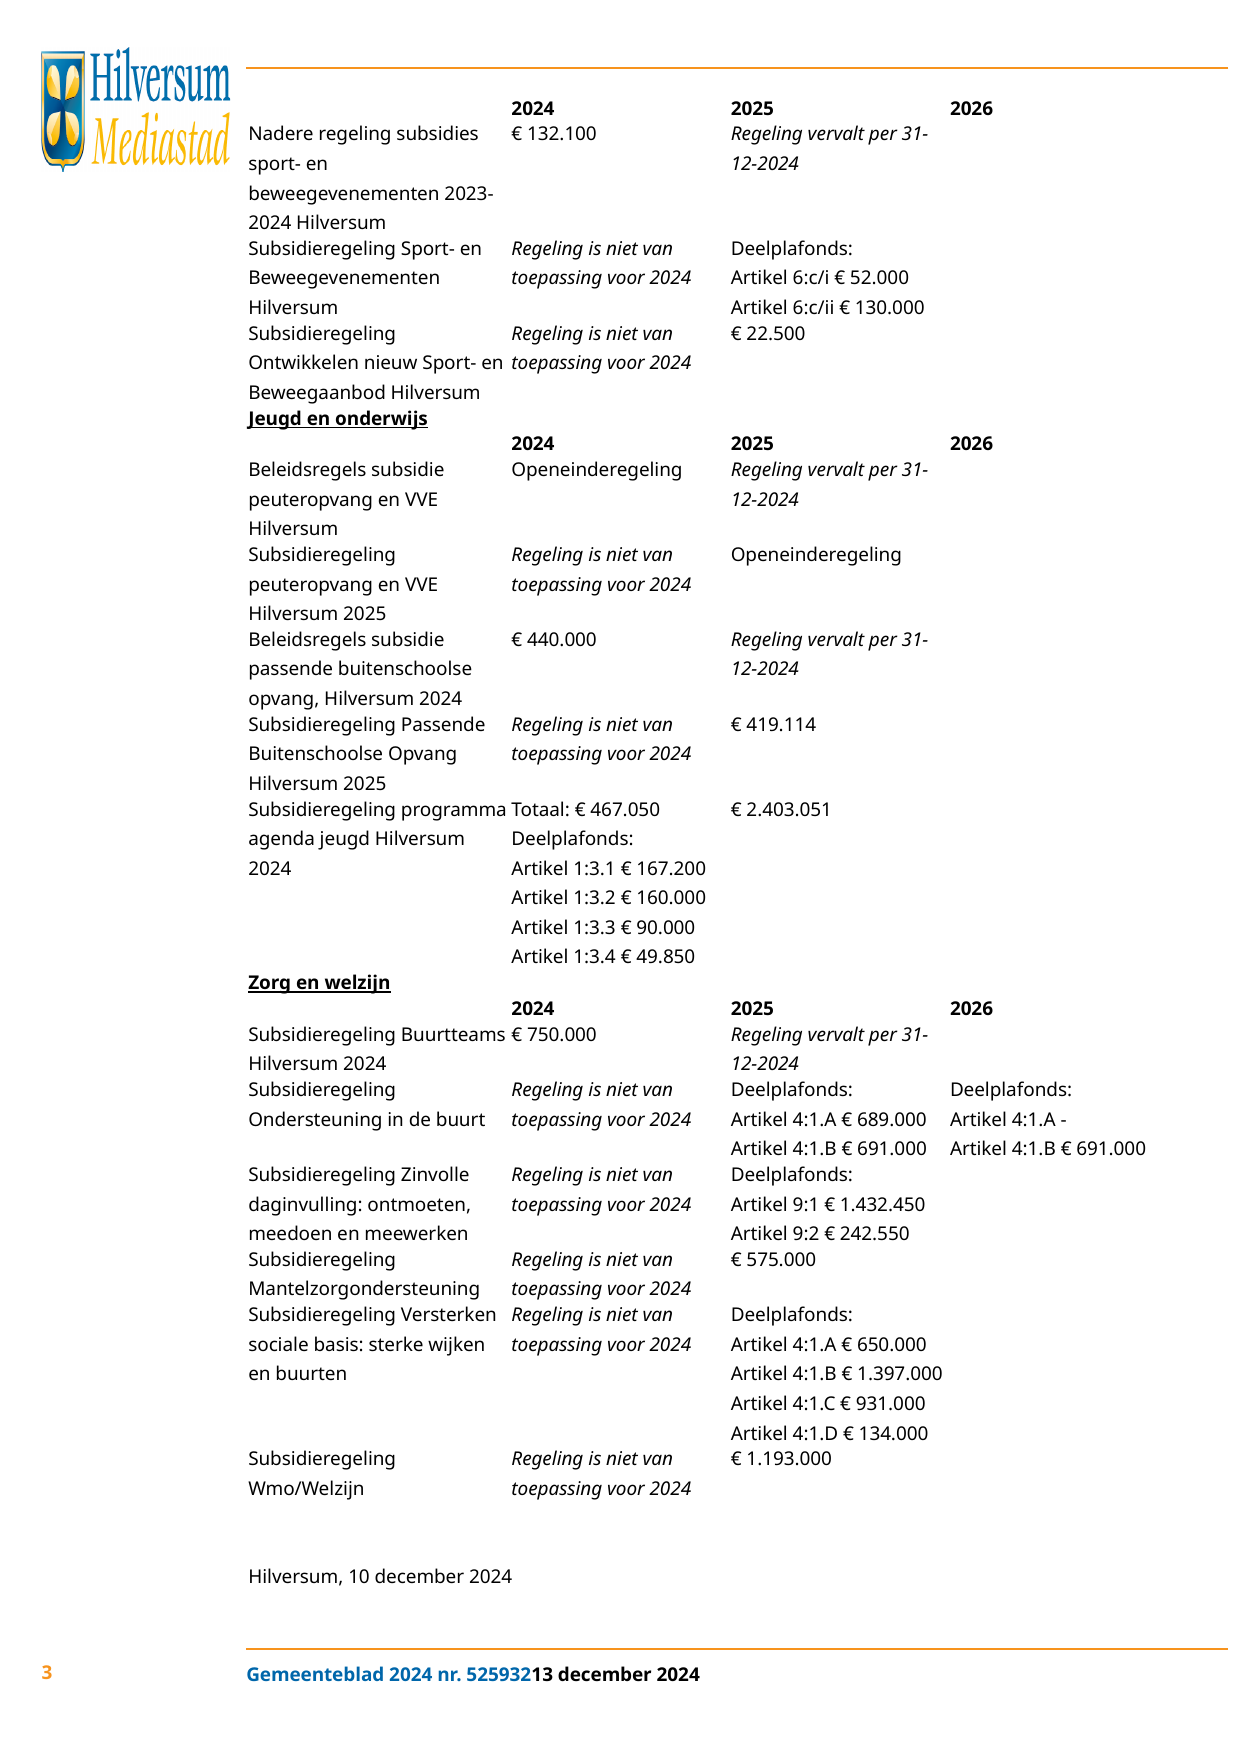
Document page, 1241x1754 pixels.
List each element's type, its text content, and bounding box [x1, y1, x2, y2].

table_cell [950, 541, 1152, 626]
table_cell Regeling is niet van toepassing voor 2024 [511, 711, 731, 796]
table_cell Subsidieregeling Passende Buitenschoolse Opvang Hilversum 2025 [248, 711, 511, 796]
table_cell Beleidsregels subsidie peuteropvang en VVE Hilversum [248, 456, 511, 541]
table_cell [950, 1301, 1152, 1445]
table_cell 2024 [511, 995, 731, 1021]
table_cell Regeling vervalt per 31-12-2024 [731, 121, 950, 235]
table_cell 2026 [950, 431, 1152, 456]
table_cell [950, 405, 1152, 431]
table_cell € 440.000 [511, 626, 731, 711]
table_cell Subsidieregeling Mantelzorgondersteuning [248, 1246, 511, 1301]
table_cell [950, 456, 1152, 541]
table_cell [248, 995, 511, 1021]
table_cell Regeling is niet van toepassing voor 2024 [511, 541, 731, 626]
table_cell Deelplafonds: Artikel 4:1.A € 689.000 Artikel 4:1.B € 691.000 [731, 1076, 950, 1161]
table_cell [950, 626, 1152, 711]
table_cell € 750.000 [511, 1021, 731, 1076]
table_cell Deelplafonds: Artikel 4:1.A € 650.000 Artikel 4:1.B € 1.397.000 Artikel 4:1.C € 931.000 Artikel 4:1.D € 134.000 [731, 1301, 950, 1445]
table_cell € 2.403.051 [731, 796, 950, 969]
table_cell [950, 235, 1152, 320]
table_cell 2025 [731, 995, 950, 1021]
table_cell Regeling is niet van toepassing voor 2024 [511, 1161, 731, 1246]
table_cell Regeling is niet van toepassing voor 2024 [511, 235, 731, 320]
table_cell [950, 796, 1152, 969]
table_cell Subsidieregeling Ontwikkelen nieuw Sport- en Beweegaanbod Hilversum [248, 320, 511, 405]
table_cell 2025 [731, 95, 950, 121]
table_cell Deelplafonds: Artikel 6:c/i € 52.000 Artikel 6:c/ii € 130.000 [731, 235, 950, 320]
table_cell [950, 1161, 1152, 1246]
table_cell € 1.193.000 [731, 1445, 950, 1501]
table_cell Regeling vervalt per 31-12-2024 [731, 1021, 950, 1076]
table_cell Subsidieregeling Ondersteuning in de buurt [248, 1076, 511, 1161]
table_cell Subsidieregeling Buurtteams Hilversum 2024 [248, 1021, 511, 1076]
table_cell Deelplafonds: Artikel 9:1 € 1.432.450 Artikel 9:2 € 242.550 [731, 1161, 950, 1246]
table_cell 2025 [731, 431, 950, 456]
table_cell Totaal: € 467.050 Deelplafonds: Artikel 1:3.1 € 167.200 Artikel 1:3.2 € 160.000 Artikel 1:3.3 € 90.000 Artikel 1:3.4 € 49.850 [511, 796, 731, 969]
table_cell [950, 970, 1152, 995]
table_cell Regeling is niet van toepassing voor 2024 [511, 1445, 731, 1501]
table_cell [950, 1445, 1152, 1501]
table_cell € 575.000 [731, 1246, 950, 1301]
table_cell [950, 320, 1152, 405]
table_cell Regeling is niet van toepassing voor 2024 [511, 1301, 731, 1445]
table_cell Subsidieregeling Wmo/Welzijn [248, 1445, 511, 1501]
table_cell [248, 431, 511, 456]
table_cell Regeling is niet van toepassing voor 2024 [511, 1076, 731, 1161]
table_cell € 419.114 [731, 711, 950, 796]
table_cell Subsidieregeling programma agenda jeugd Hilversum 2024 [248, 796, 511, 969]
table_cell [248, 95, 511, 121]
table_cell 2024 [511, 95, 731, 121]
table_cell 2024 [511, 431, 731, 456]
table_cell Regeling is niet van toepassing voor 2024 [511, 1246, 731, 1301]
table_cell Regeling vervalt per 31-12-2024 [731, 456, 950, 541]
table_cell Openeinderegeling [511, 456, 731, 541]
table_cell Zorg en welzijn [248, 970, 950, 995]
table_cell 2026 [950, 995, 1152, 1021]
table_cell Nadere regeling subsidies sport- en beweegevenementen 2023-2024 Hilversum [248, 121, 511, 235]
table_cell [950, 1246, 1152, 1301]
table_cell Regeling vervalt per 31-12-2024 [731, 626, 950, 711]
table_cell Beleidsregels subsidie passende buitenschoolse opvang, Hilversum 2024 [248, 626, 511, 711]
table_cell 2026 [950, 95, 1152, 121]
table_cell [950, 1021, 1152, 1076]
text Hilversum, 10 december 2024 [248, 1563, 1152, 1589]
table_cell [950, 711, 1152, 796]
picture [41, 47, 231, 172]
table_cell Subsidieregeling peuteropvang en VVE Hilversum 2025 [248, 541, 511, 626]
table_cell Subsidieregeling Zinvolle daginvulling: ontmoeten, meedoen en meewerken [248, 1161, 511, 1246]
table_cell Subsidieregeling Versterken sociale basis: sterke wijken en buurten [248, 1301, 511, 1445]
table_cell Jeugd en onderwijs [248, 405, 950, 431]
table_cell Deelplafonds: Artikel 4:1.A - Artikel 4:1.B € 691.000 [950, 1076, 1152, 1161]
table_cell € 22.500 [731, 320, 950, 405]
table_cell Subsidieregeling Sport- en Beweegevenementen Hilversum [248, 235, 511, 320]
table_cell € 132.100 [511, 121, 731, 235]
table_cell Regeling is niet van toepassing voor 2024 [511, 320, 731, 405]
table_cell Openeinderegeling [731, 541, 950, 626]
table_cell [950, 121, 1152, 235]
